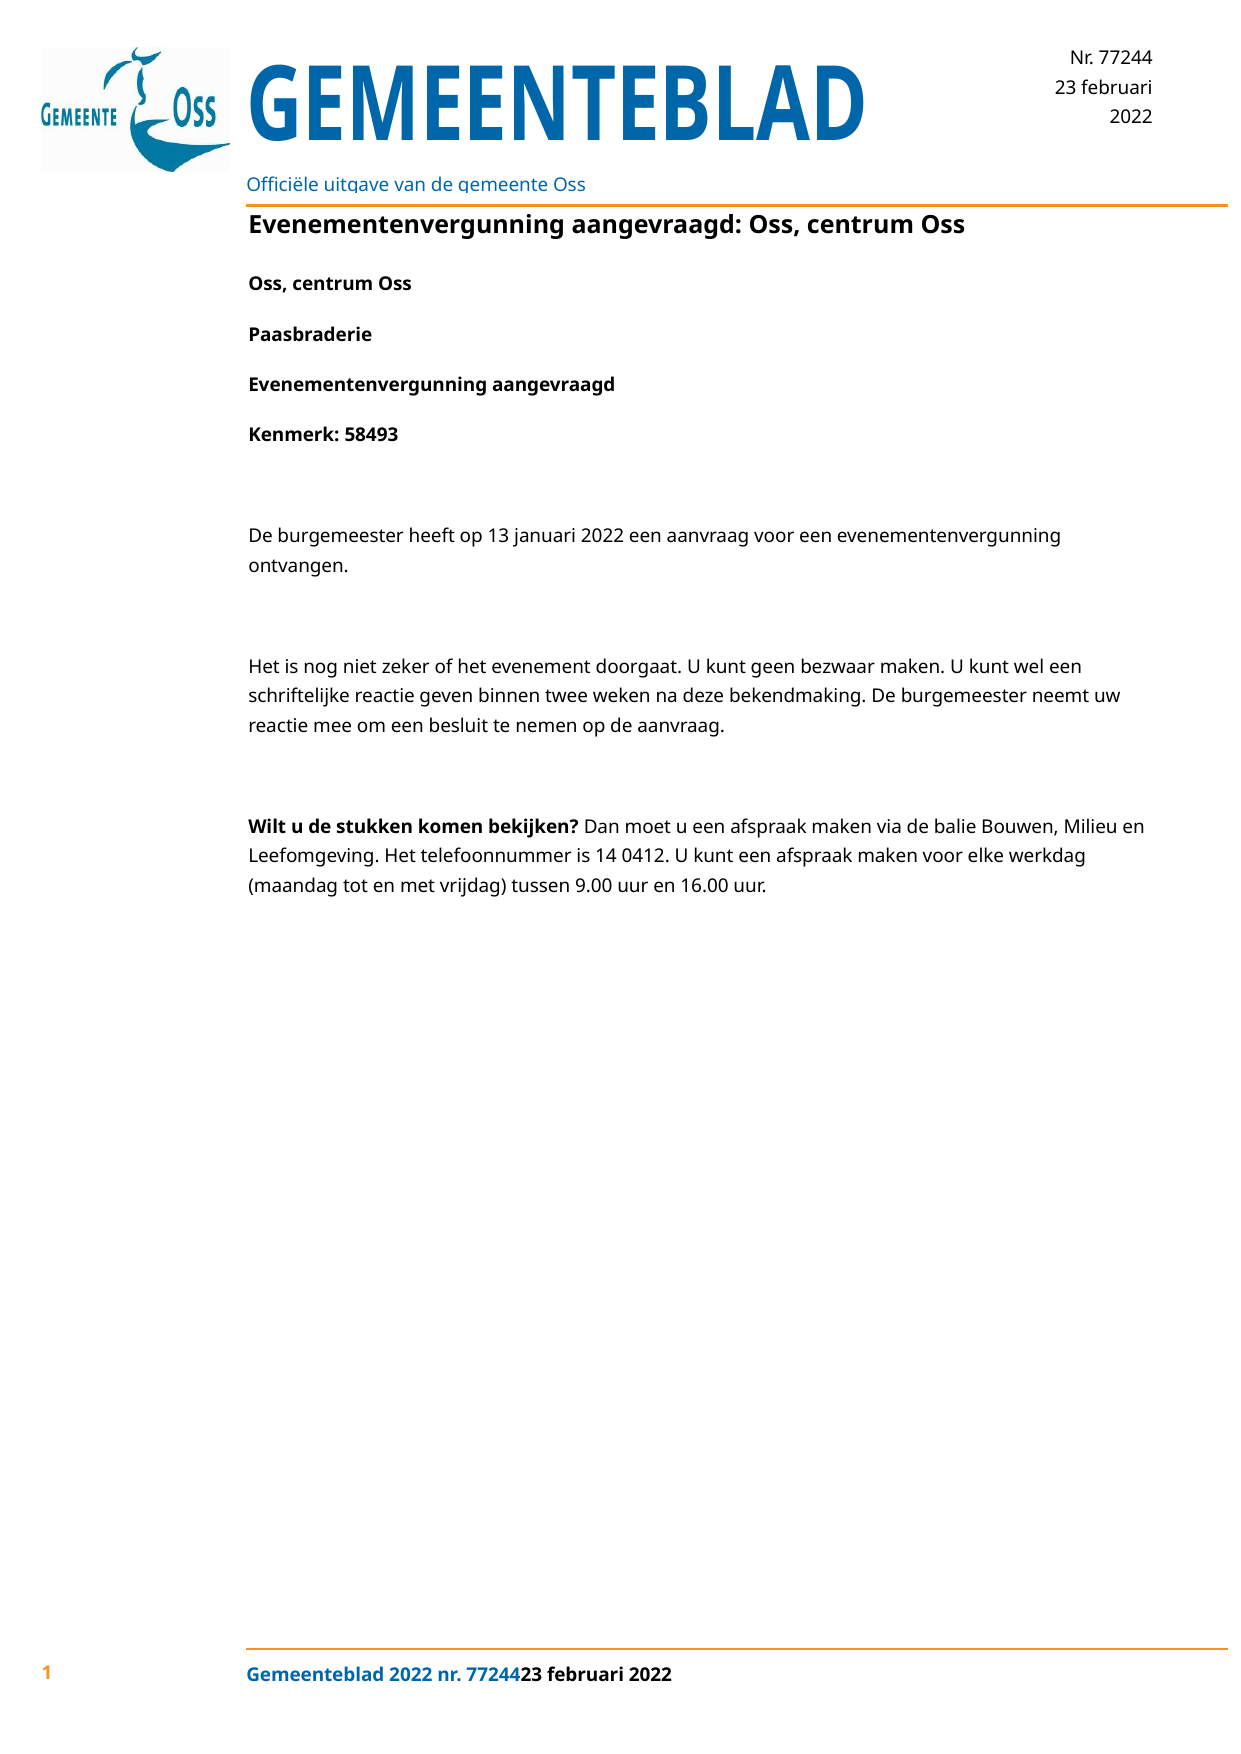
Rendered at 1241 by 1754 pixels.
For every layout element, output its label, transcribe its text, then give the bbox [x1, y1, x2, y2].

text Evenementenvergunning aangevraagd [248, 371, 1152, 397]
text Paasbraderie [248, 321, 1152, 346]
text Het is nog niet zeker of het evenement doorgaat. U kunt geen bezwaar maken. U kunt wel een schriftelijke reactie geven binnen twee weken na deze bekendmaking. De burgemeester neemt uw reactie mee om een besluit te nemen op de aanvraag. [248, 653, 1152, 738]
text Oss, centrum Oss [248, 270, 1152, 296]
picture [41, 47, 231, 172]
text Evenementenvergunning aangevraagd: Oss, centrum Oss [248, 207, 1152, 241]
text De burgemeester heeft op 13 januari 2022 een aanvraag voor een evenementenvergunning ontvangen. [248, 522, 1152, 578]
text Wilt u de stukken komen bekijken? Dan moet u een afspraak maken via de balie Bouwen, Milieu en Leefomgeving. Het telefoonnummer is 14 0412. U kunt een afspraak maken voor elke werkdag (maandag tot en met vrijdag) tussen 9.00 uur en 16.00 uur. [248, 813, 1152, 898]
text Kenmerk: 58493 [248, 422, 1152, 447]
